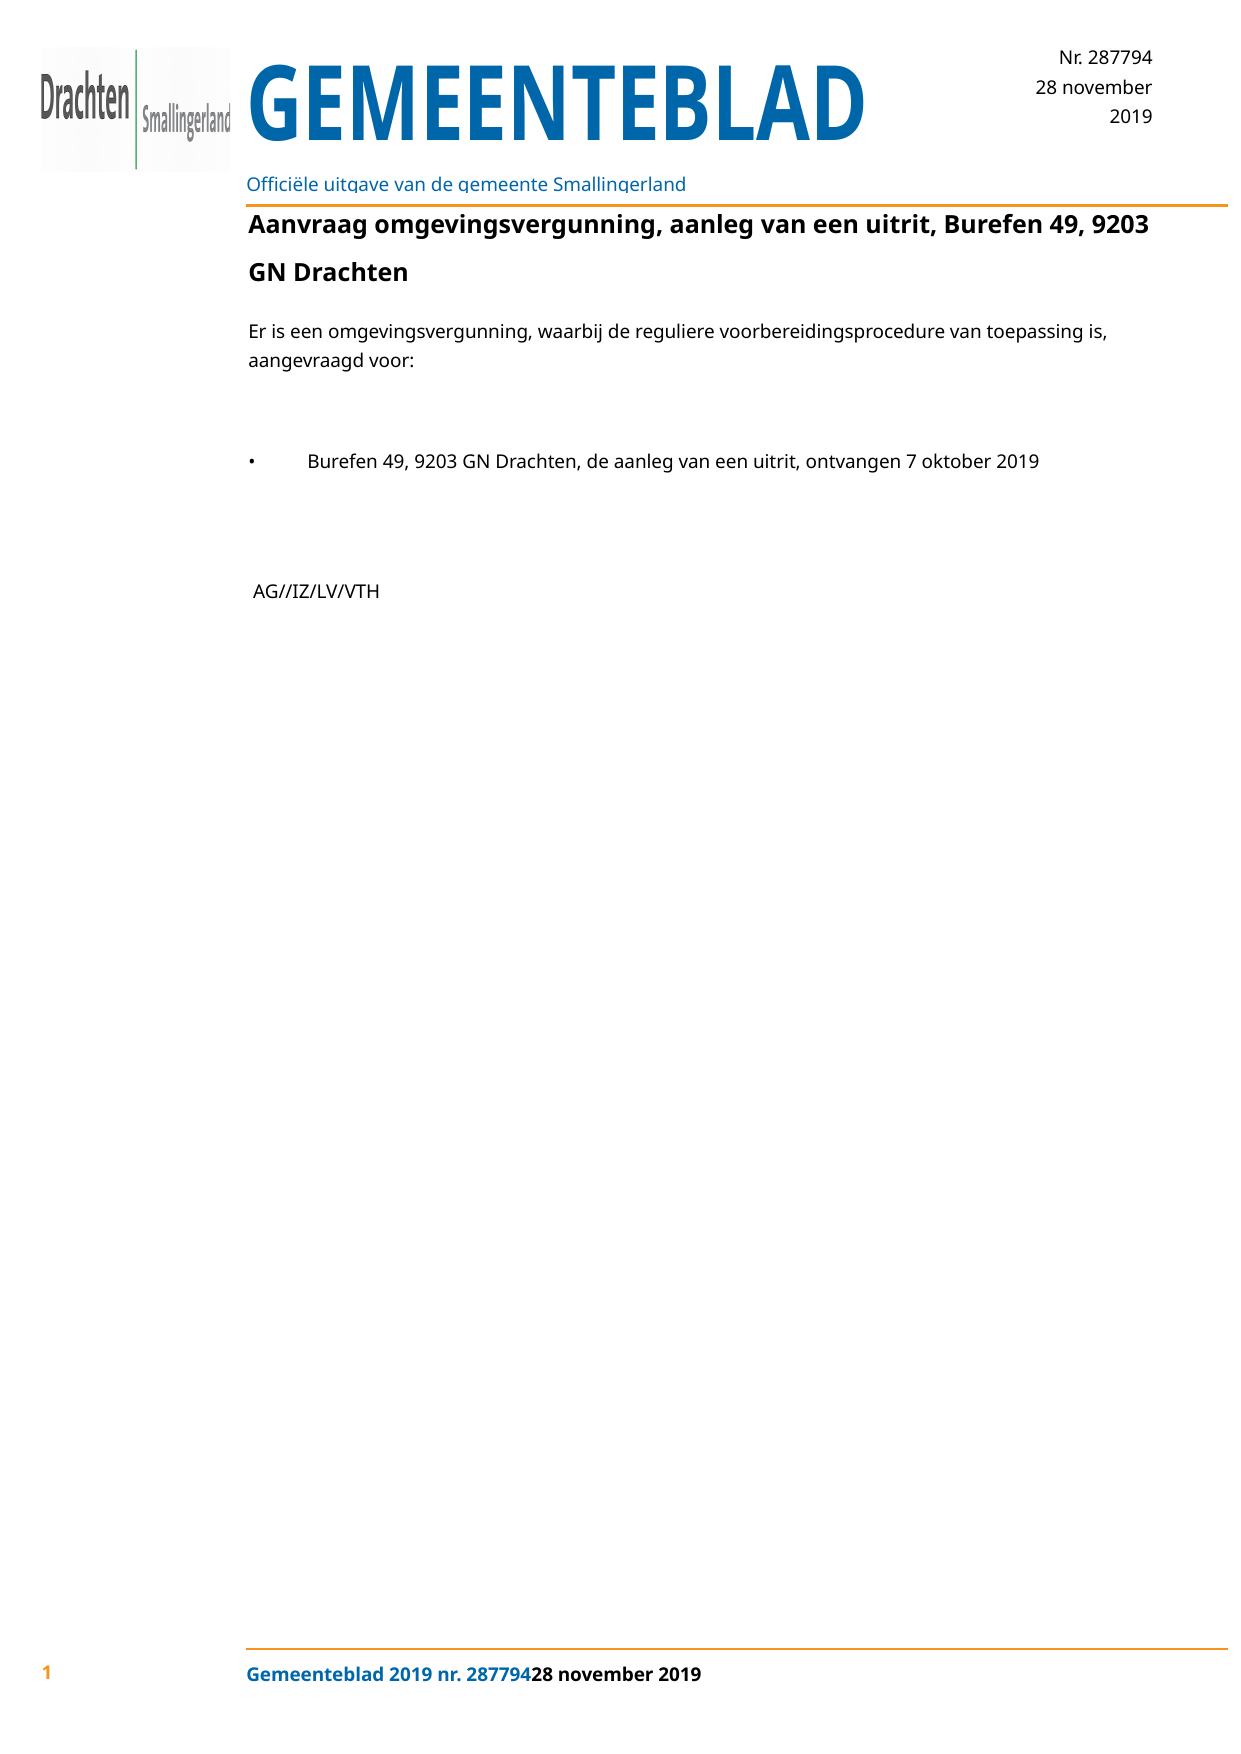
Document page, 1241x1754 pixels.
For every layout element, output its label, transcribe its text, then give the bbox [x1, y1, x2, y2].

text Aanvraag omgevingsvergunning, aanleg van een uitrit, Burefen 49, 9203 GN Drachten [248, 207, 1152, 288]
picture [41, 47, 231, 172]
list Burefen 49, 9203 GN Drachten, de aanleg van een uitrit, ontvangen 7 oktober 2019 [248, 448, 1152, 474]
text Er is een omgevingsvergunning, waarbij de reguliere voorbereidingsprocedure van toepassing is, aangevraagd voor: [248, 318, 1152, 373]
text AG//IZ/LV/VTH [248, 579, 1152, 604]
